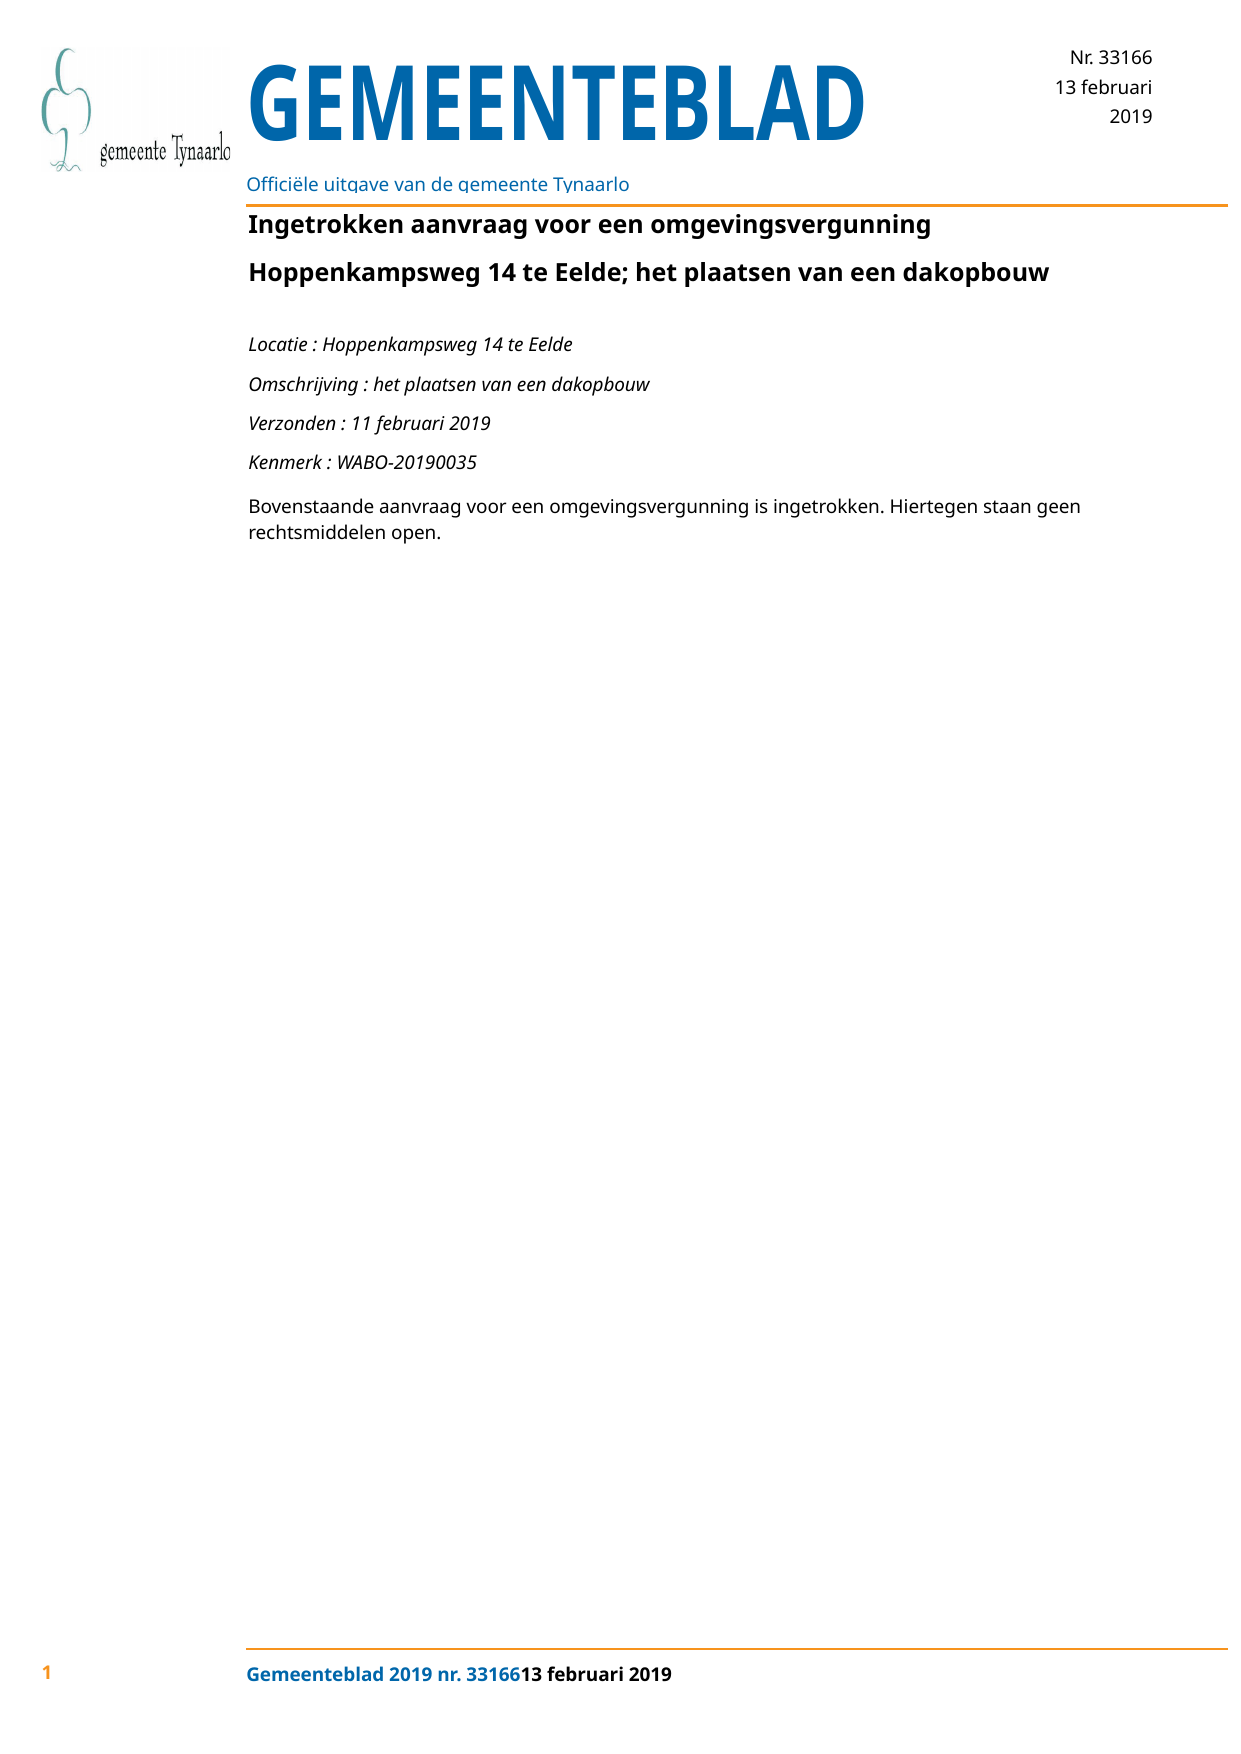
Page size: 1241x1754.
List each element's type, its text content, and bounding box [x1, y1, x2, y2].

text Omschrijving : het plaatsen van een dakopbouw [248, 371, 1152, 396]
picture [41, 47, 231, 172]
text Ingetrokken aanvraag voor een omgevingsvergunning Hoppenkampsweg 14 te Eelde; het plaatsen van een dakopbouw [248, 207, 1152, 288]
text Kenmerk : WABO-20190035 [248, 449, 1152, 475]
text Bovenstaande aanvraag voor een omgevingsvergunning is ingetrokken. Hiertegen staan geen rechtsmiddelen open. [248, 493, 1152, 545]
text Verzonden : 11 februari 2019 [248, 410, 1152, 436]
text Locatie : Hoppenkampsweg 14 te Eelde [248, 331, 1152, 357]
